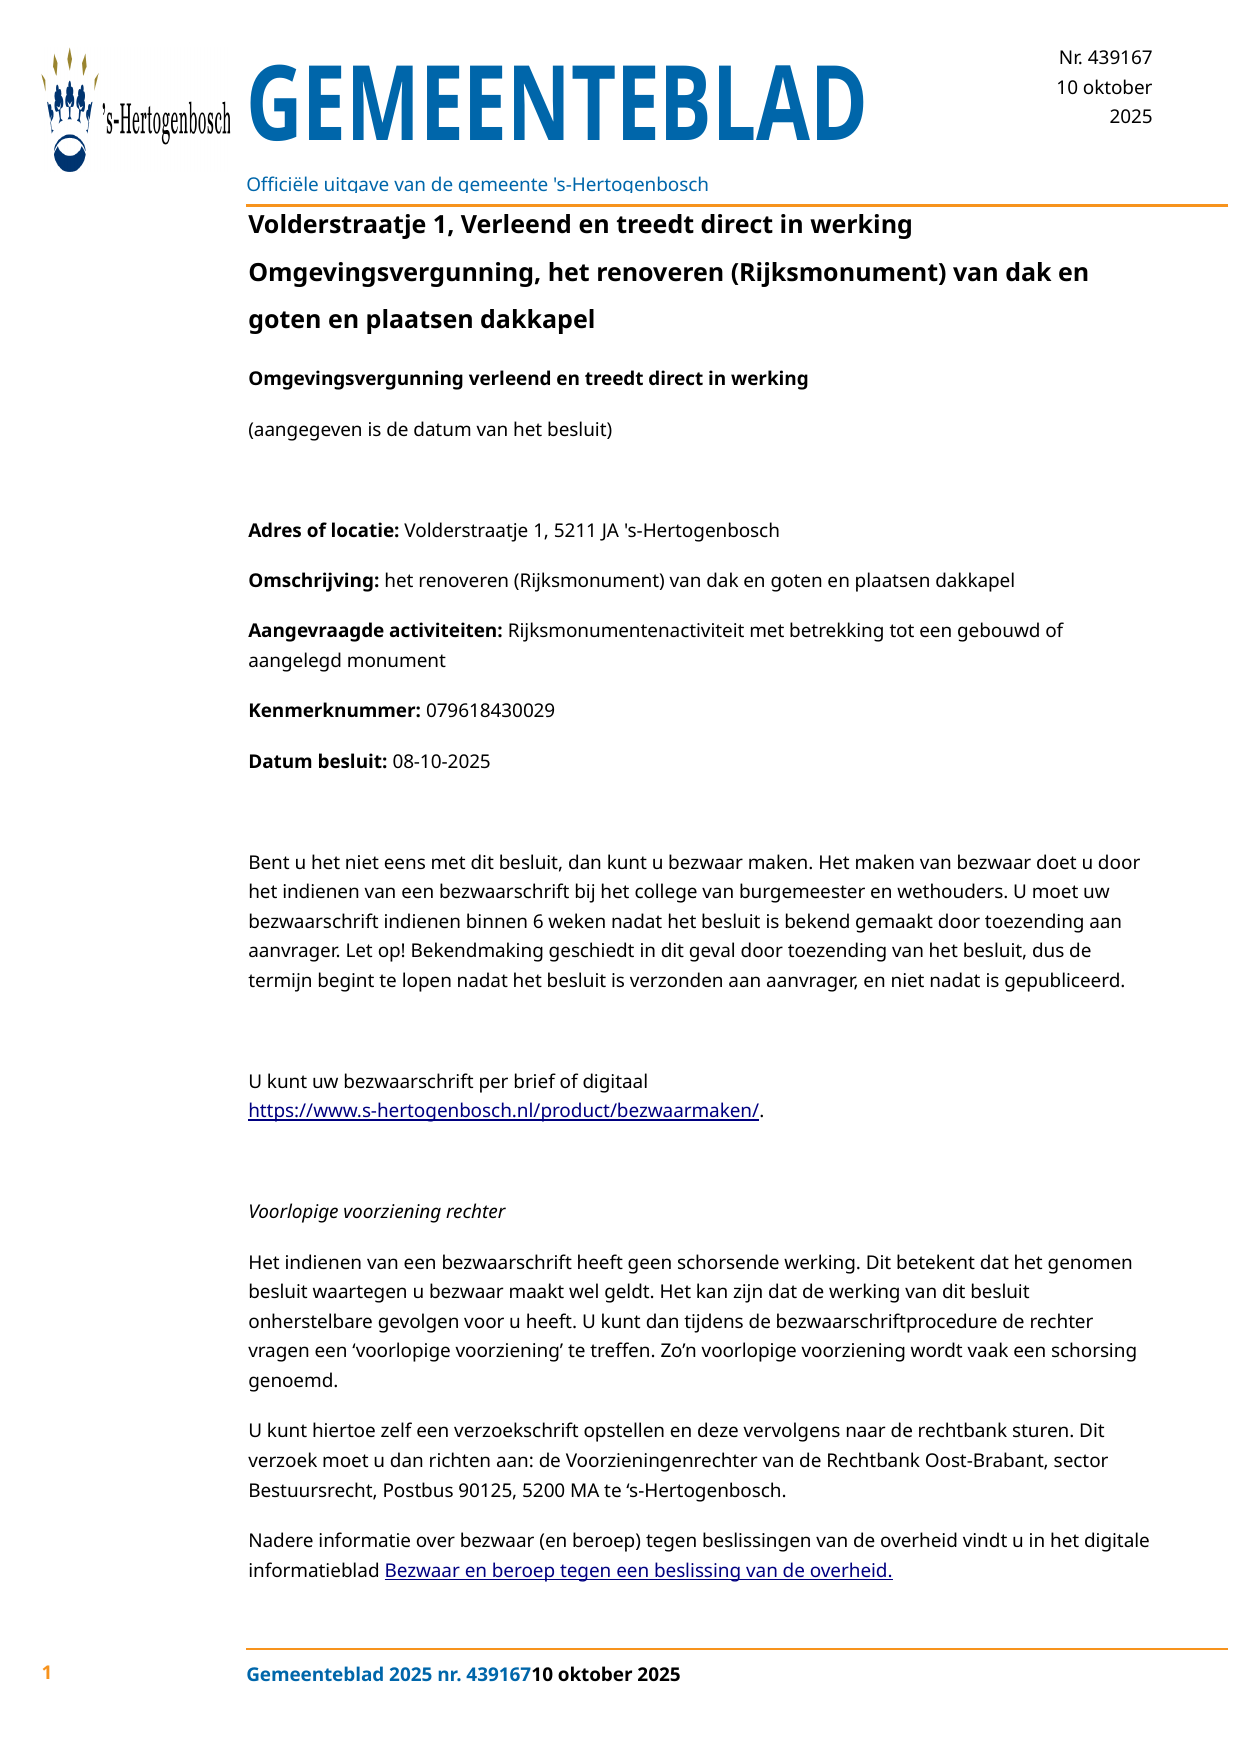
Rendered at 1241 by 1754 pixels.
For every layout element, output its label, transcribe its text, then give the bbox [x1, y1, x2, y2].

text Het indienen van een bezwaarschrift heeft geen schorsende werking. Dit betekent dat het genomen besluit waartegen u bezwaar maakt wel geldt. Het kan zijn dat de werking van dit besluit onherstelbare gevolgen voor u heeft. U kunt dan tijdens de bezwaarschriftprocedure de rechter vragen een ‘voorlopige voorziening’ te treffen. Zo’n voorlopige voorziening wordt vaak een schorsing genoemd. [248, 1249, 1152, 1393]
text Voorlopige voorziening rechter [248, 1198, 1152, 1224]
text Bent u het niet eens met dit besluit, dan kunt u bezwaar maken. Het maken van bezwaar doet u door het indienen van een bezwaarschrift bij het college van burgemeester en wethouders. U moet uw bezwaarschrift indienen binnen 6 weken nadat het besluit is bekend gemaakt door toezending aan aanvrager. Let op! Bekendmaking geschiedt in dit geval door toezending van het besluit, dus de termijn begint te lopen nadat het besluit is verzonden aan aanvrager, en niet nadat is gepubliceerd. [248, 849, 1152, 993]
text U kunt uw bezwaarschrift per brief of digitaal https://www.s-hertogenbosch.nl/product/bezwaarmaken/. [248, 1068, 1152, 1123]
text (aangegeven is de datum van het besluit) [248, 416, 1152, 442]
text Aangevraagde activiteiten: Rijksmonumentenactiviteit met betrekking tot een gebouwd of aangelegd monument [248, 618, 1152, 673]
picture [41, 47, 231, 172]
text Omschrijving: het renoveren (Rijksmonument) van dak en goten en plaatsen dakkapel [248, 567, 1152, 593]
text Datum besluit: 08-10-2025 [248, 748, 1152, 774]
text Volderstraatje 1, Verleend en treedt direct in werking Omgevingsvergunning, het renoveren (Rijksmonument) van dak en goten en plaatsen dakkapel [248, 207, 1152, 336]
text Omgevingsvergunning verleend en treedt direct in werking [248, 366, 1152, 391]
text U kunt hiertoe zelf een verzoekschrift opstellen en deze vervolgens naar de rechtbank sturen. Dit verzoek moet u dan richten aan: de Voorzieningenrechter van de Rechtbank Oost-Brabant, sector Bestuursrecht, Postbus 90125, 5200 MA te ‘s-Hertogenbosch. [248, 1418, 1152, 1502]
text Adres of locatie: Volderstraatje 1, 5211 JA 's-Hertogenbosch [248, 517, 1152, 542]
text Nadere informatie over bezwaar (en beroep) tegen beslissingen van de overheid vindt u in het digitale informatieblad Bezwaar en beroep tegen een beslissing van de overheid. [248, 1527, 1152, 1582]
text Kenmerknummer: 079618430029 [248, 698, 1152, 723]
